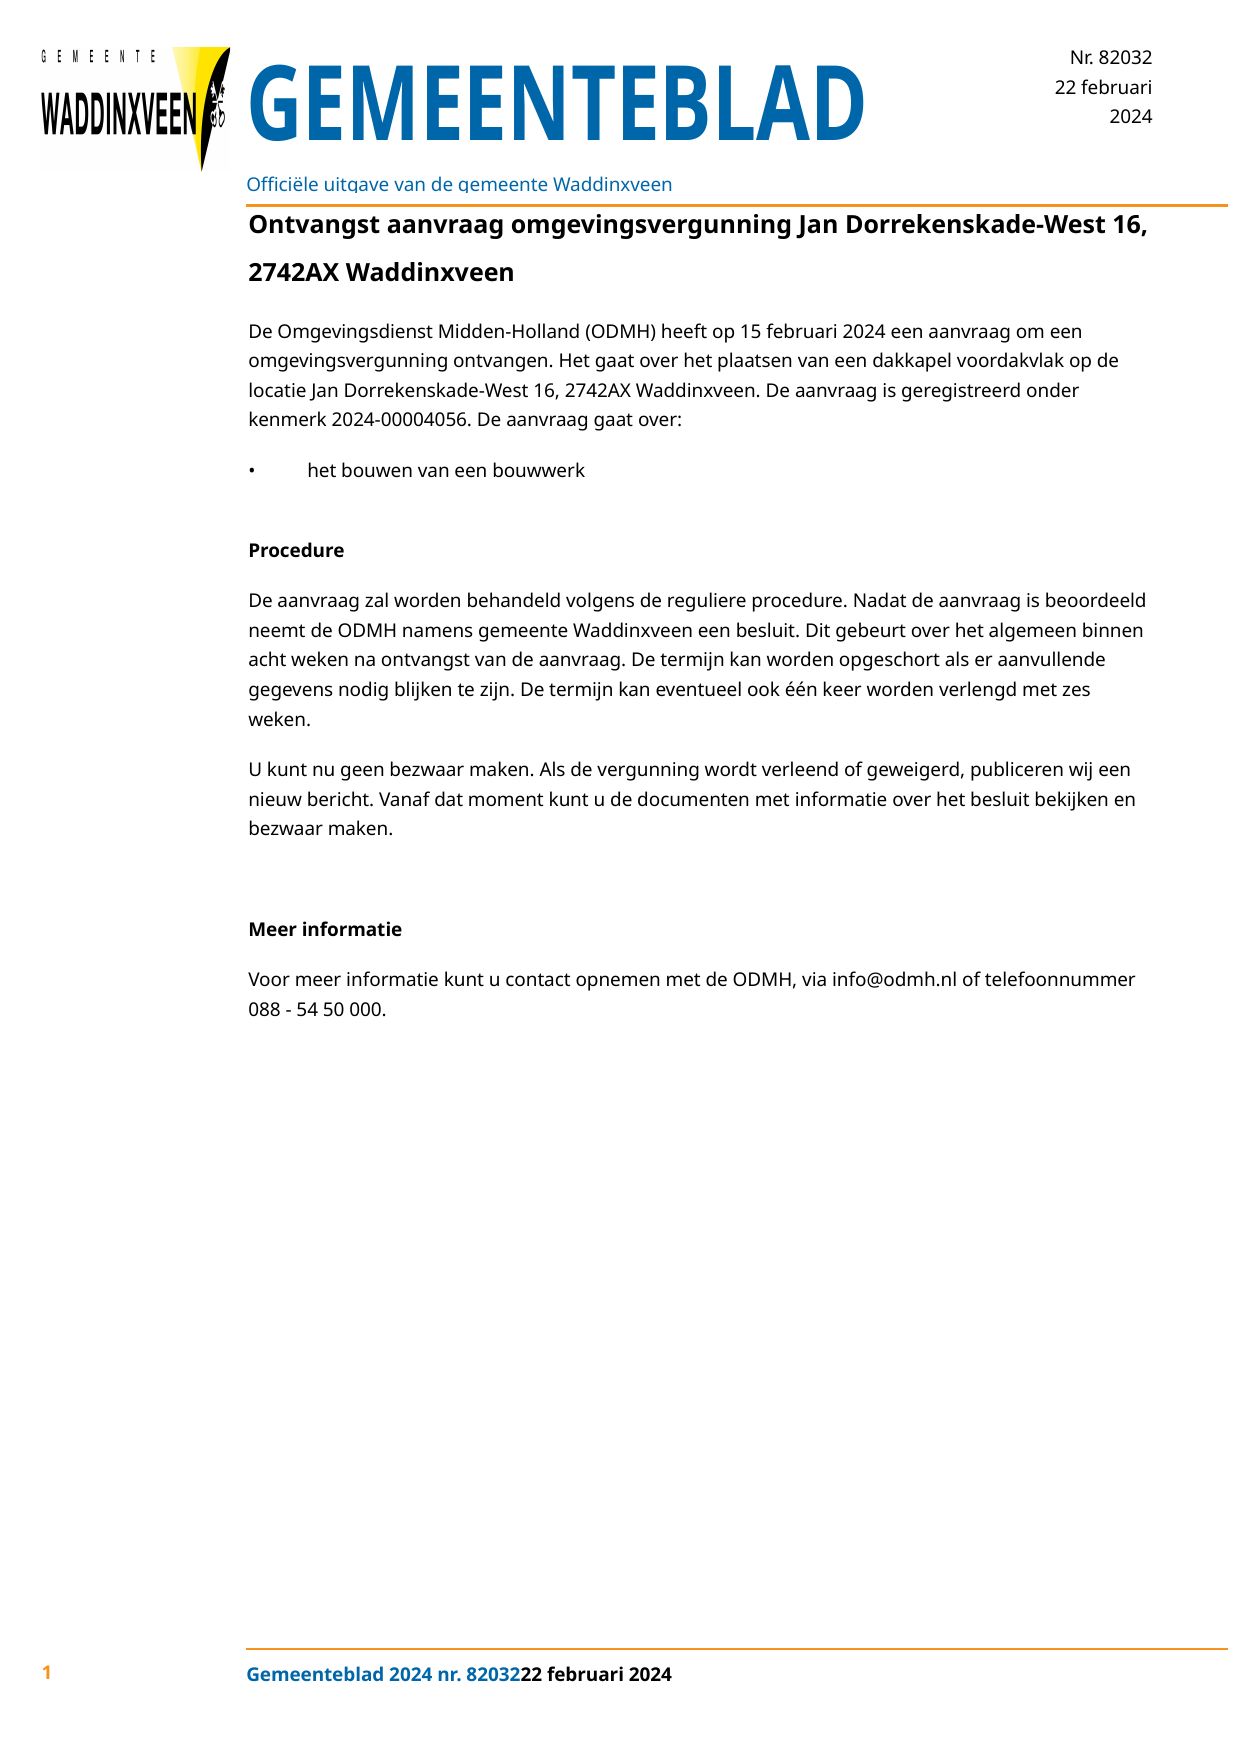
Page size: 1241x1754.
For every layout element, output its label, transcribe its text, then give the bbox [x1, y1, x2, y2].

list het bouwen van een bouwwerk [248, 457, 1152, 483]
text De Omgevingsdienst Midden-Holland (ODMH) heeft op 15 februari 2024 een aanvraag om een omgevingsvergunning ontvangen. Het gaat over het plaatsen van een dakkapel voordakvlak op de locatie Jan Dorrekenskade-West 16, 2742AX Waddinxveen. De aanvraag is geregistreerd onder kenmerk 2024-00004056. De aanvraag gaat over: [248, 318, 1152, 432]
text Meer informatie [248, 916, 1152, 942]
text U kunt nu geen bezwaar maken. Als de vergunning wordt verleend of geweigerd, publiceren wij een nieuw bericht. Vanaf dat moment kunt u de documenten met informatie over het besluit bekijken en bezwaar maken. [248, 756, 1152, 841]
text Procedure [248, 537, 1152, 563]
text De aanvraag zal worden behandeld volgens de reguliere procedure. Nadat de aanvraag is beoordeeld neemt de ODMH namens gemeente Waddinxveen een besluit. Dit gebeurt over het algemeen binnen acht weken na ontvangst van de aanvraag. De termijn kan worden opgeschort als er aanvullende gegevens nodig blijken te zijn. De termijn kan eventueel ook één keer worden verlengd met zes weken. [248, 587, 1152, 732]
picture [41, 47, 231, 172]
text Ontvangst aanvraag omgevingsvergunning Jan Dorrekenskade-West 16, 2742AX Waddinxveen [248, 207, 1152, 288]
text Voor meer informatie kunt u contact opnemen met de ODMH, via info@odmh.nl of telefoonnummer 088 - 54 50 000. [248, 967, 1152, 1022]
